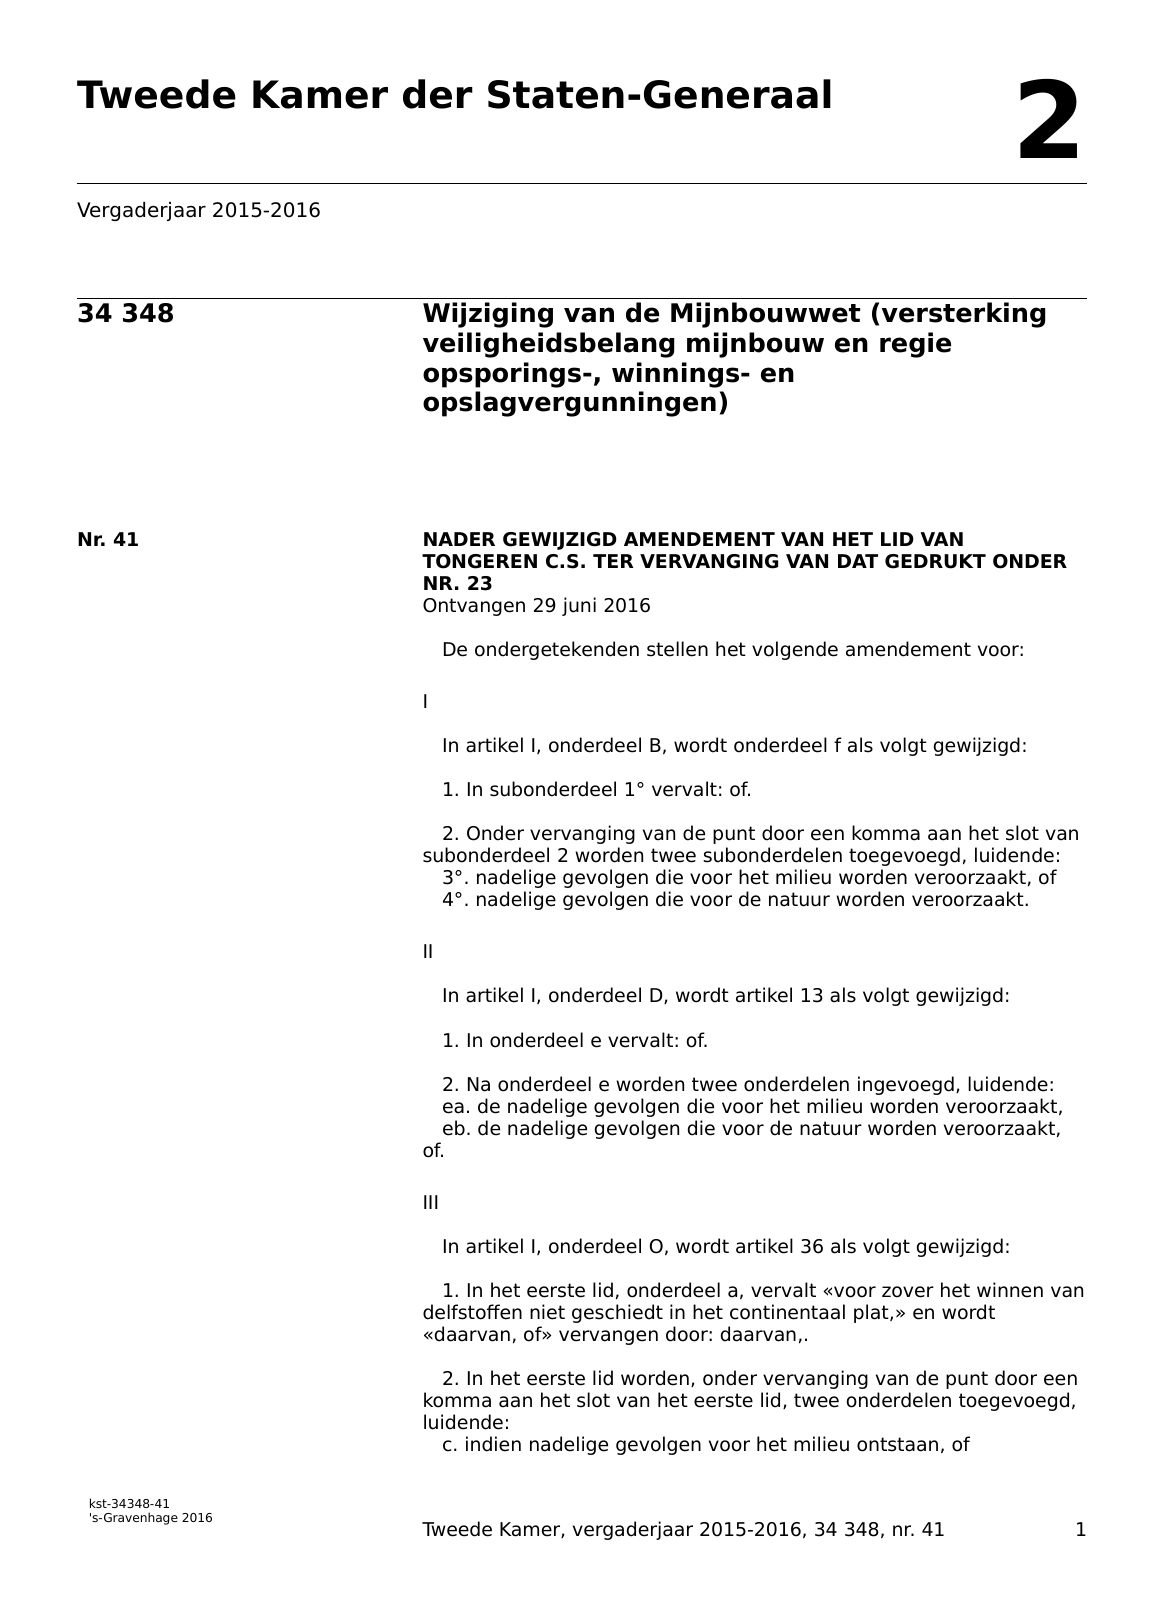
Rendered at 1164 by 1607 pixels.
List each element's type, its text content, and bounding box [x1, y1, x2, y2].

text 2. Onder vervanging van de punt door een komma aan het slot van subonderdeel 2 worden twee subonderdelen toegevoegd, luidende: [422, 823, 1087, 867]
text 1. In subonderdeel 1° vervalt: of. [422, 779, 1087, 801]
subtitle I [422, 691, 1087, 713]
subtitle II [422, 941, 1087, 963]
text 1. In onderdeel e vervalt: of. [422, 1029, 1087, 1052]
text 2. Na onderdeel e worden twee onderdelen ingevoegd, luidende: [422, 1074, 1087, 1096]
subtitle III [422, 1192, 1087, 1214]
text In artikel I, onderdeel B, wordt onderdeel f als volgt gewijzigd: [422, 735, 1087, 757]
text 2. In het eerste lid worden, onder vervanging van de punt door een komma aan het slot van het eerste lid, twee onderdelen toegevoegd, luidende: [422, 1368, 1087, 1434]
table_header Tweede Kamer der Staten-Generaal [77, 59, 886, 183]
text ea. de nadelige gevolgen die voor het milieu worden veroorzaakt, [422, 1096, 1087, 1118]
subtitle 34 348 Wijziging van de Mijnbouwwet (versterking veiligheidsbelang mijnbouw en regie opsporings-, winnings- en opslagvergunningen) [77, 299, 1087, 418]
text De ondergetekenden stellen het volgende amendement voor: [422, 639, 1087, 661]
text 1. In het eerste lid, onderdeel a, vervalt «voor zover het winnen van delfstoffen niet geschiedt in het continentaal plat,» en wordt «daarvan, of» vervangen door: daarvan,. [422, 1280, 1087, 1346]
subtitle Nr. 41 NADER GEWIJZIGD AMENDEMENT VAN HET LID VAN TONGEREN C.S. TER VERVANGING VAN DAT GEDRUKT ONDER NR. 23 [77, 529, 1087, 595]
text In artikel I, onderdeel D, wordt artikel 13 als volgt gewijzigd: [422, 985, 1087, 1007]
text In artikel I, onderdeel O, wordt artikel 36 als volgt gewijzigd: [422, 1236, 1087, 1258]
table_header 2 [886, 59, 1087, 183]
table_cell Vergaderjaar 2015-2016 [77, 184, 1087, 298]
text eb. de nadelige gevolgen die voor de natuur worden veroorzaakt, of. [422, 1118, 1087, 1162]
text 3°. nadelige gevolgen die voor het milieu worden veroorzaakt, of [422, 867, 1087, 889]
text kst-34348-41 [88, 1497, 323, 1511]
text 's-Gravenhage 2016 [88, 1511, 323, 1525]
text Ontvangen 29 juni 2016 [422, 595, 1087, 617]
text c. indien nadelige gevolgen voor het milieu ontstaan, of [422, 1434, 1087, 1456]
text 4°. nadelige gevolgen die voor de natuur worden veroorzaakt. [422, 889, 1087, 911]
